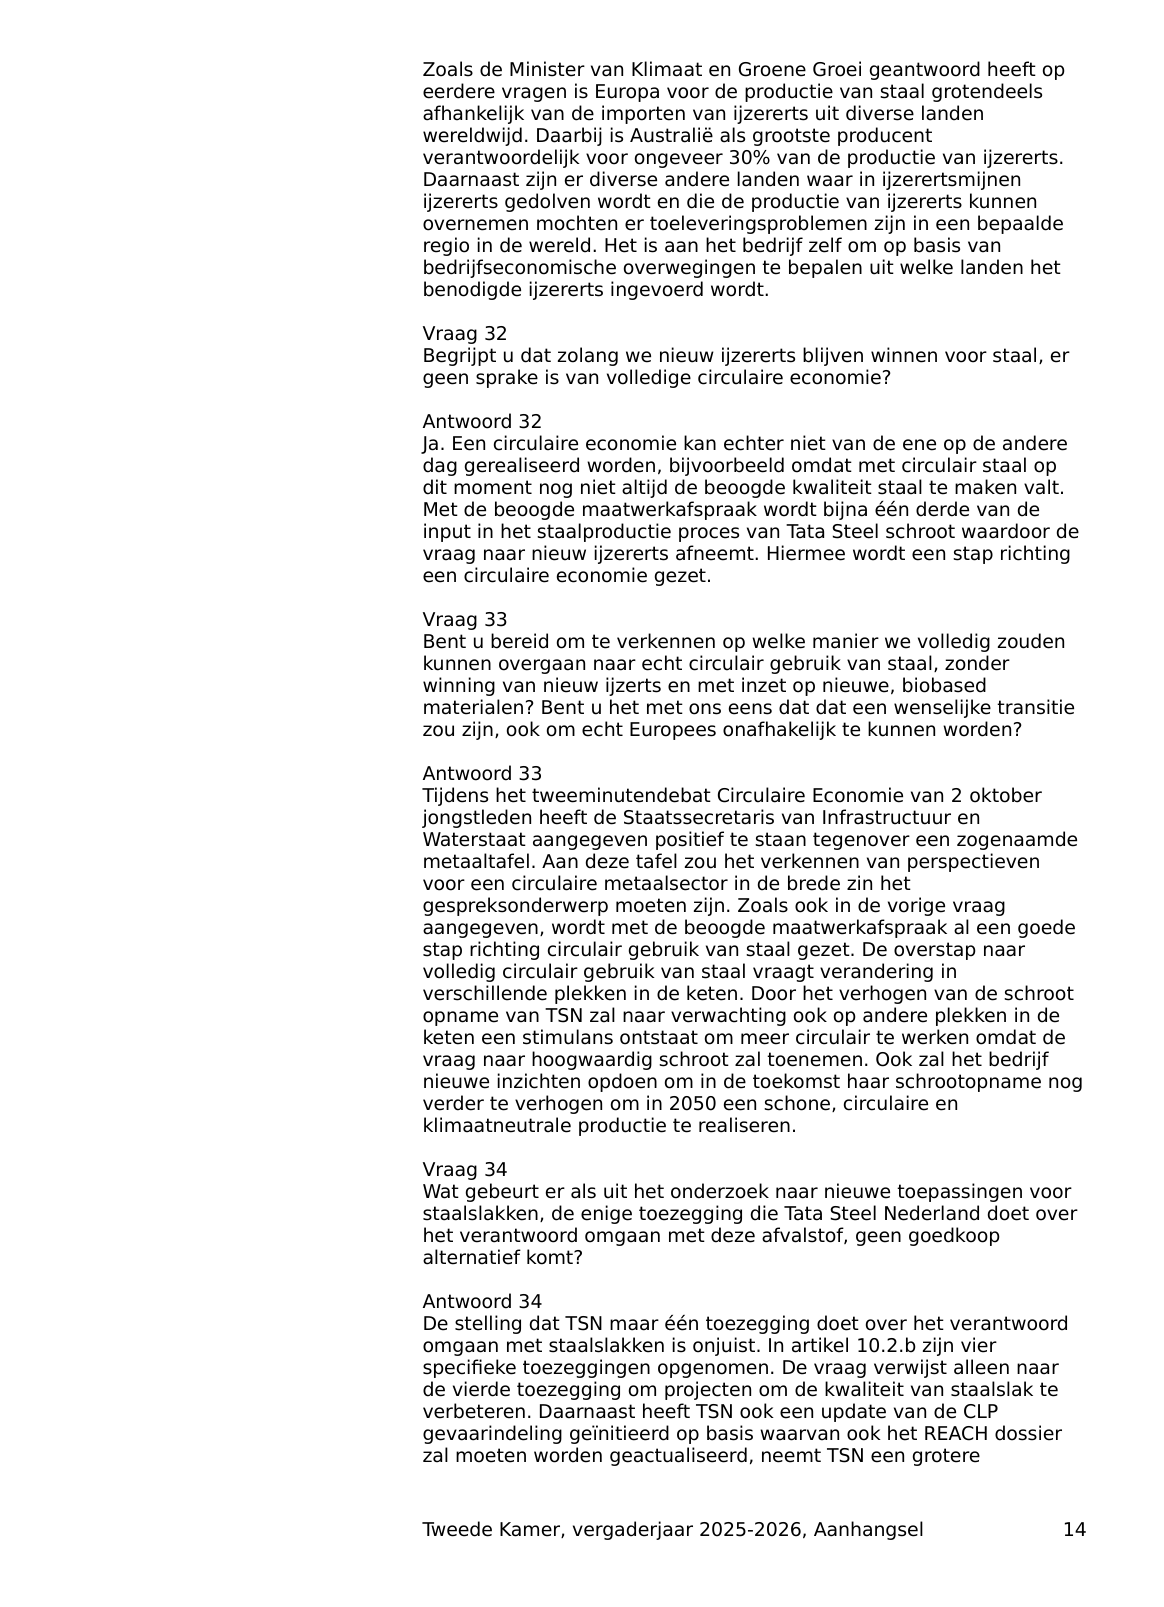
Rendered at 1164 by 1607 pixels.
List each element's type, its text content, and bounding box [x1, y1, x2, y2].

text Vraag 33 [422, 609, 1087, 631]
text Antwoord 34 [422, 1291, 1087, 1313]
text Bent u bereid om te verkennen op welke manier we volledig zouden kunnen overgaan naar echt circulair gebruik van staal, zonder winning van nieuw ijzerts en met inzet op nieuwe, biobased materialen? Bent u het met ons eens dat dat een wenselijke transitie zou zijn, ook om echt Europees onafhakelijk te kunnen worden? [422, 631, 1087, 741]
text Wat gebeurt er als uit het onderzoek naar nieuwe toepassingen voor staalslakken, de enige toezegging die Tata Steel Nederland doet over het verantwoord omgaan met deze afvalstof, geen goedkoop alternatief komt? [422, 1181, 1087, 1269]
text De stelling dat TSN maar één toezegging doet over het verantwoord omgaan met staalslakken is onjuist. In artikel 10.2.b zijn vier specifieke toezeggingen opgenomen. De vraag verwijst alleen naar de vierde toezegging om projecten om de kwaliteit van staalslak te verbeteren. Daarnaast heeft TSN ook een update van de CLP gevaarindeling geïnitieerd op basis waarvan ook het REACH dossier zal moeten worden geactualiseerd, neemt TSN een grotere [422, 1313, 1087, 1467]
text Antwoord 32 [422, 411, 1087, 433]
text Zoals de Minister van Klimaat en Groene Groei geantwoord heeft op eerdere vragen is Europa voor de productie van staal grotendeels afhankelijk van de importen van ijzererts uit diverse landen wereldwijd. Daarbij is Australië als grootste producent verantwoordelijk voor ongeveer 30% van de productie van ijzererts. Daarnaast zijn er diverse andere landen waar in ijzerertsmijnen ijzererts gedolven wordt en die de productie van ijzererts kunnen overnemen mochten er toeleveringsproblemen zijn in een bepaalde regio in de wereld. Het is aan het bedrijf zelf om op basis van bedrijfseconomische overwegingen te bepalen uit welke landen het benodigde ijzererts ingevoerd wordt. [422, 59, 1087, 301]
text Antwoord 33 [422, 763, 1087, 785]
text Tijdens het tweeminutendebat Circulaire Economie van 2 oktober jongstleden heeft de Staatssecretaris van Infrastructuur en Waterstaat aangegeven positief te staan tegenover een zogenaamde metaaltafel. Aan deze tafel zou het verkennen van perspectieven voor een circulaire metaalsector in de brede zin het gespreksonderwerp moeten zijn. Zoals ook in de vorige vraag aangegeven, wordt met de beoogde maatwerkafspraak al een goede stap richting circulair gebruik van staal gezet. De overstap naar volledig circulair gebruik van staal vraagt verandering in verschillende plekken in de keten. Door het verhogen van de schroot opname van TSN zal naar verwachting ook op andere plekken in de keten een stimulans ontstaat om meer circulair te werken omdat de vraag naar hoogwaardig schroot zal toenemen. Ook zal het bedrijf nieuwe inzichten opdoen om in de toekomst haar schrootopname nog verder te verhogen om in 2050 een schone, circulaire en klimaatneutrale productie te realiseren. [422, 785, 1087, 1137]
text Vraag 34 [422, 1159, 1087, 1181]
text Ja. Een circulaire economie kan echter niet van de ene op de andere dag gerealiseerd worden, bijvoorbeeld omdat met circulair staal op dit moment nog niet altijd de beoogde kwaliteit staal te maken valt. Met de beoogde maatwerkafspraak wordt bijna één derde van de input in het staalproductie proces van Tata Steel schroot waardoor de vraag naar nieuw ijzererts afneemt. Hiermee wordt een stap richting een circulaire economie gezet. [422, 433, 1087, 587]
text Begrijpt u dat zolang we nieuw ijzererts blijven winnen voor staal, er geen sprake is van volledige circulaire economie? [422, 345, 1087, 389]
text Vraag 32 [422, 323, 1087, 345]
